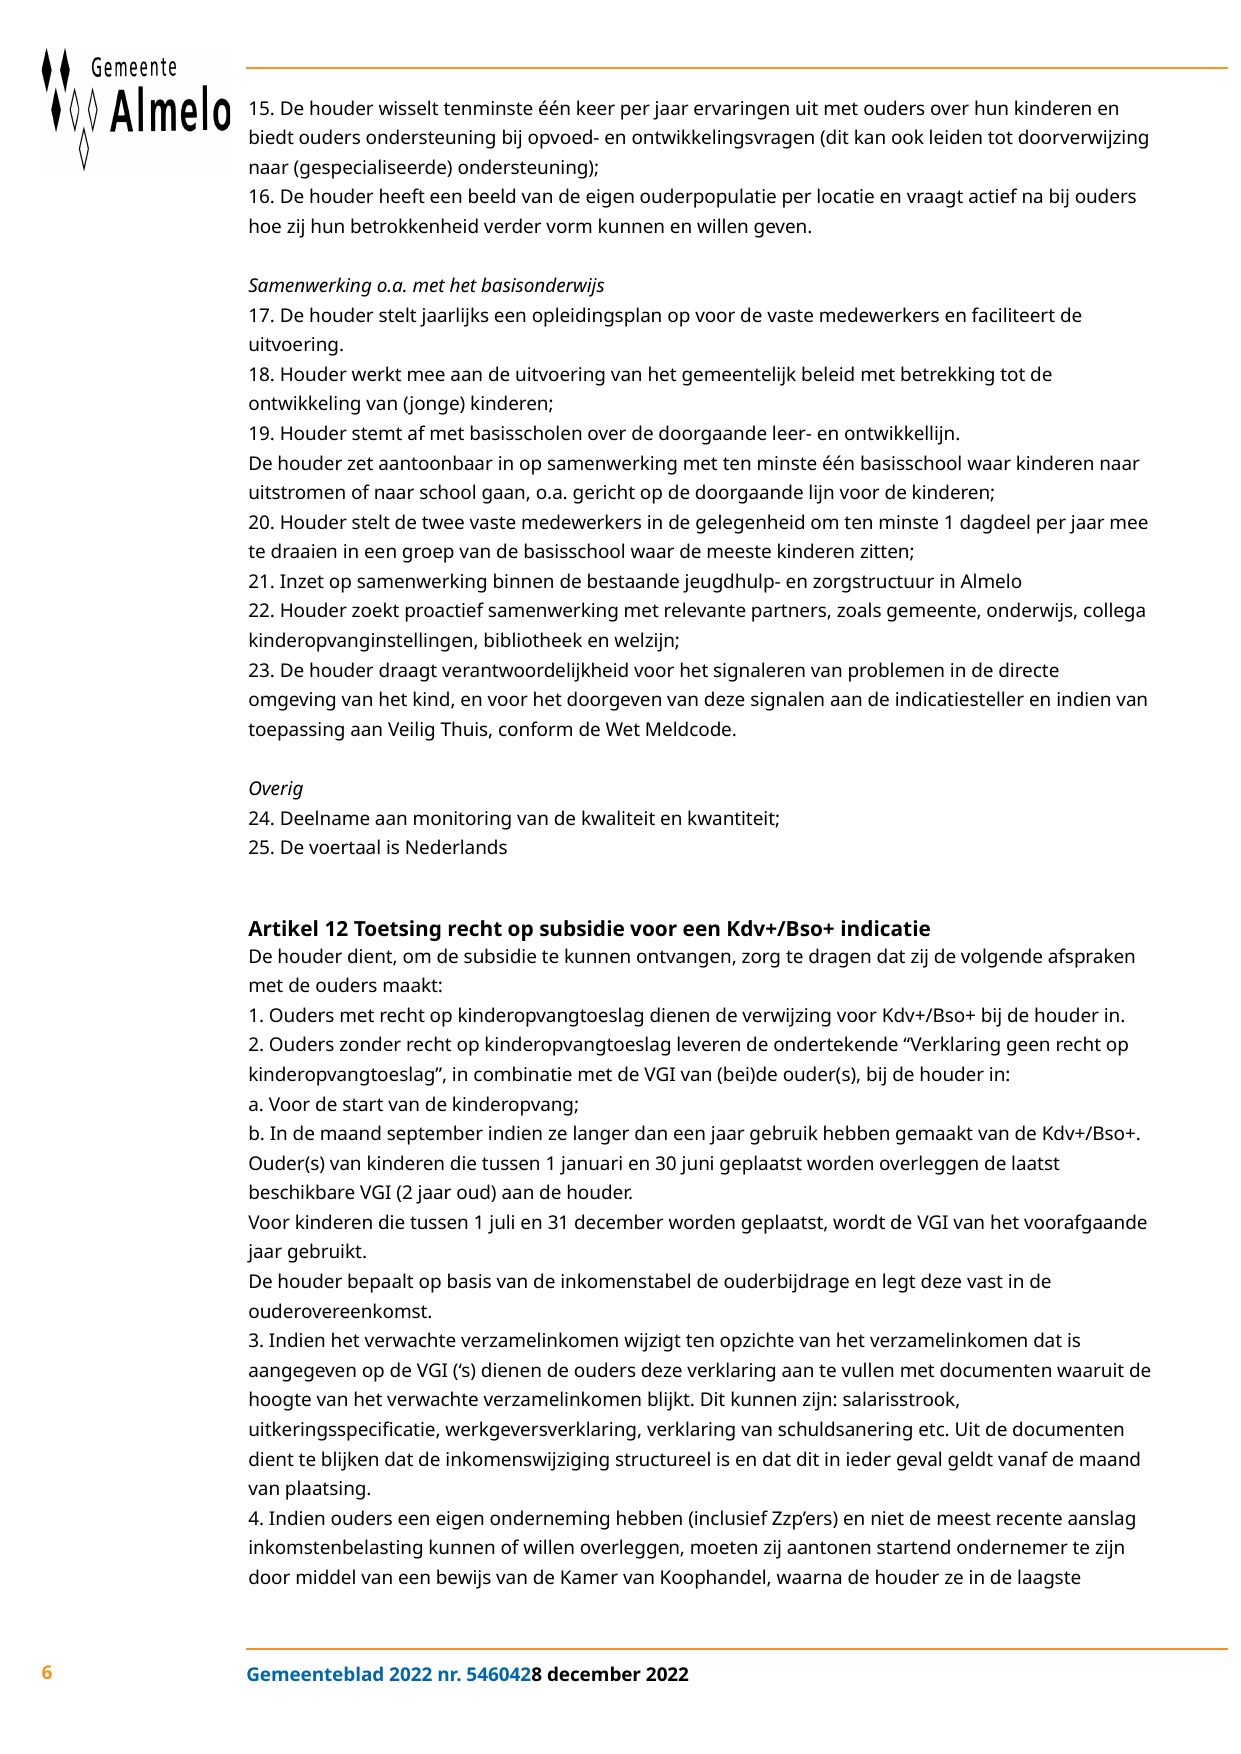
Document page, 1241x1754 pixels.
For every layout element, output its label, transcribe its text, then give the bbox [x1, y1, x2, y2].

text Voor kinderen die tussen 1 juli en 31 december worden geplaatst, wordt de VGI van het voorafgaande jaar gebruikt. [248, 1209, 1152, 1264]
text 15. De houder wisselt tenminste één keer per jaar ervaringen uit met ouders over hun kinderen en biedt ouders ondersteuning bij opvoed- en ontwikkelingsvragen (dit kan ook leiden tot doorverwijzing naar (gespecialiseerde) ondersteuning); [248, 95, 1152, 180]
text 3. Indien het verwachte verzamelinkomen wijzigt ten opzichte van het verzamelinkomen dat is aangegeven op de VGI (‘s) dienen de ouders deze verklaring aan te vullen met documenten waaruit de hoogte van het verwachte verzamelinkomen blijkt. Dit kunnen zijn: salarisstrook, uitkeringsspecificatie, werkgeversverklaring, verklaring van schuldsanering etc. Uit de documenten dient te blijken dat de inkomenswijziging structureel is en dat dit in ieder geval geldt vanaf de maand van plaatsing. [248, 1327, 1152, 1501]
text De houder bepaalt op basis van de inkomenstabel de ouderbijdrage en legt deze vast in de ouderovereenkomst. [248, 1268, 1152, 1323]
text b. In de maand september indien ze langer dan een jaar gebruik hebben gemaakt van de Kdv+/Bso+. [248, 1120, 1152, 1146]
text 25. De voertaal is Nederlands [248, 834, 1152, 860]
text 20. Houder stelt de twee vaste medewerkers in de gelegenheid om ten minste 1 dagdeel per jaar mee te draaien in een groep van de basisschool waar de meeste kinderen zitten; [248, 509, 1152, 564]
text 18. Houder werkt mee aan de uitvoering van het gemeentelijk beleid met betrekking tot de ontwikkeling van (jonge) kinderen; [248, 361, 1152, 416]
text 2. Ouders zonder recht op kinderopvangtoeslag leveren de ondertekende “Verklaring geen recht op kinderopvangtoeslag”, in combinatie met de VGI van (bei)de ouder(s), bij de houder in: [248, 1032, 1152, 1087]
text a. Voor de start van de kinderopvang; [248, 1091, 1152, 1116]
text 21. Inzet op samenwerking binnen de bestaande jeugdhulp- en zorgstructuur in Almelo [248, 568, 1152, 594]
text De houder dient, om de subsidie te kunnen ontvangen, zorg te dragen dat zij de volgende afspraken met de ouders maakt: [248, 943, 1152, 998]
text Overig [248, 775, 1152, 801]
text 24. Deelname aan monitoring van de kwaliteit en kwantiteit; [248, 805, 1152, 831]
text Samenwerking o.a. met het basisonderwijs [248, 272, 1152, 298]
text 1. Ouders met recht op kinderopvangtoeslag dienen de verwijzing voor Kdv+/Bso+ bij de houder in. [248, 1002, 1152, 1028]
text Artikel 12 Toetsing recht op subsidie voor een Kdv+/Bso+ indicatie [248, 914, 1152, 943]
text 23. De houder draagt verantwoordelijkheid voor het signaleren van problemen in de directe omgeving van het kind, en voor het doorgeven van deze signalen aan de indicatiesteller en indien van toepassing aan Veilig Thuis, conform de Wet Meldcode. [248, 657, 1152, 742]
text Ouder(s) van kinderen die tussen 1 januari en 30 juni geplaatst worden overleggen de laatst beschikbare VGI (2 jaar oud) aan de houder. [248, 1150, 1152, 1205]
text 17. De houder stelt jaarlijks een opleidingsplan op voor de vaste medewerkers en faciliteert de uitvoering. [248, 302, 1152, 357]
text De houder zet aantoonbaar in op samenwerking met ten minste één basisschool waar kinderen naar uitstromen of naar school gaan, o.a. gericht op de doorgaande lijn voor de kinderen; [248, 450, 1152, 505]
text 4. Indien ouders een eigen onderneming hebben (inclusief Zzp’ers) en niet de meest recente aanslag inkomstenbelasting kunnen of willen overleggen, moeten zij aantonen startend ondernemer te zijn door middel van een bewijs van de Kamer van Koophandel, waarna de houder ze in de laagste [248, 1505, 1152, 1590]
text 19. Houder stemt af met basisscholen over de doorgaande leer- en ontwikkellijn. [248, 420, 1152, 446]
text 22. Houder zoekt proactief samenwerking met relevante partners, zoals gemeente, onderwijs, collega kinderopvanginstellingen, bibliotheek en welzijn; [248, 598, 1152, 653]
picture [41, 47, 231, 172]
text 16. De houder heeft een beeld van de eigen ouderpopulatie per locatie en vraagt actief na bij ouders hoe zij hun betrokkenheid verder vorm kunnen en willen geven. [248, 183, 1152, 239]
